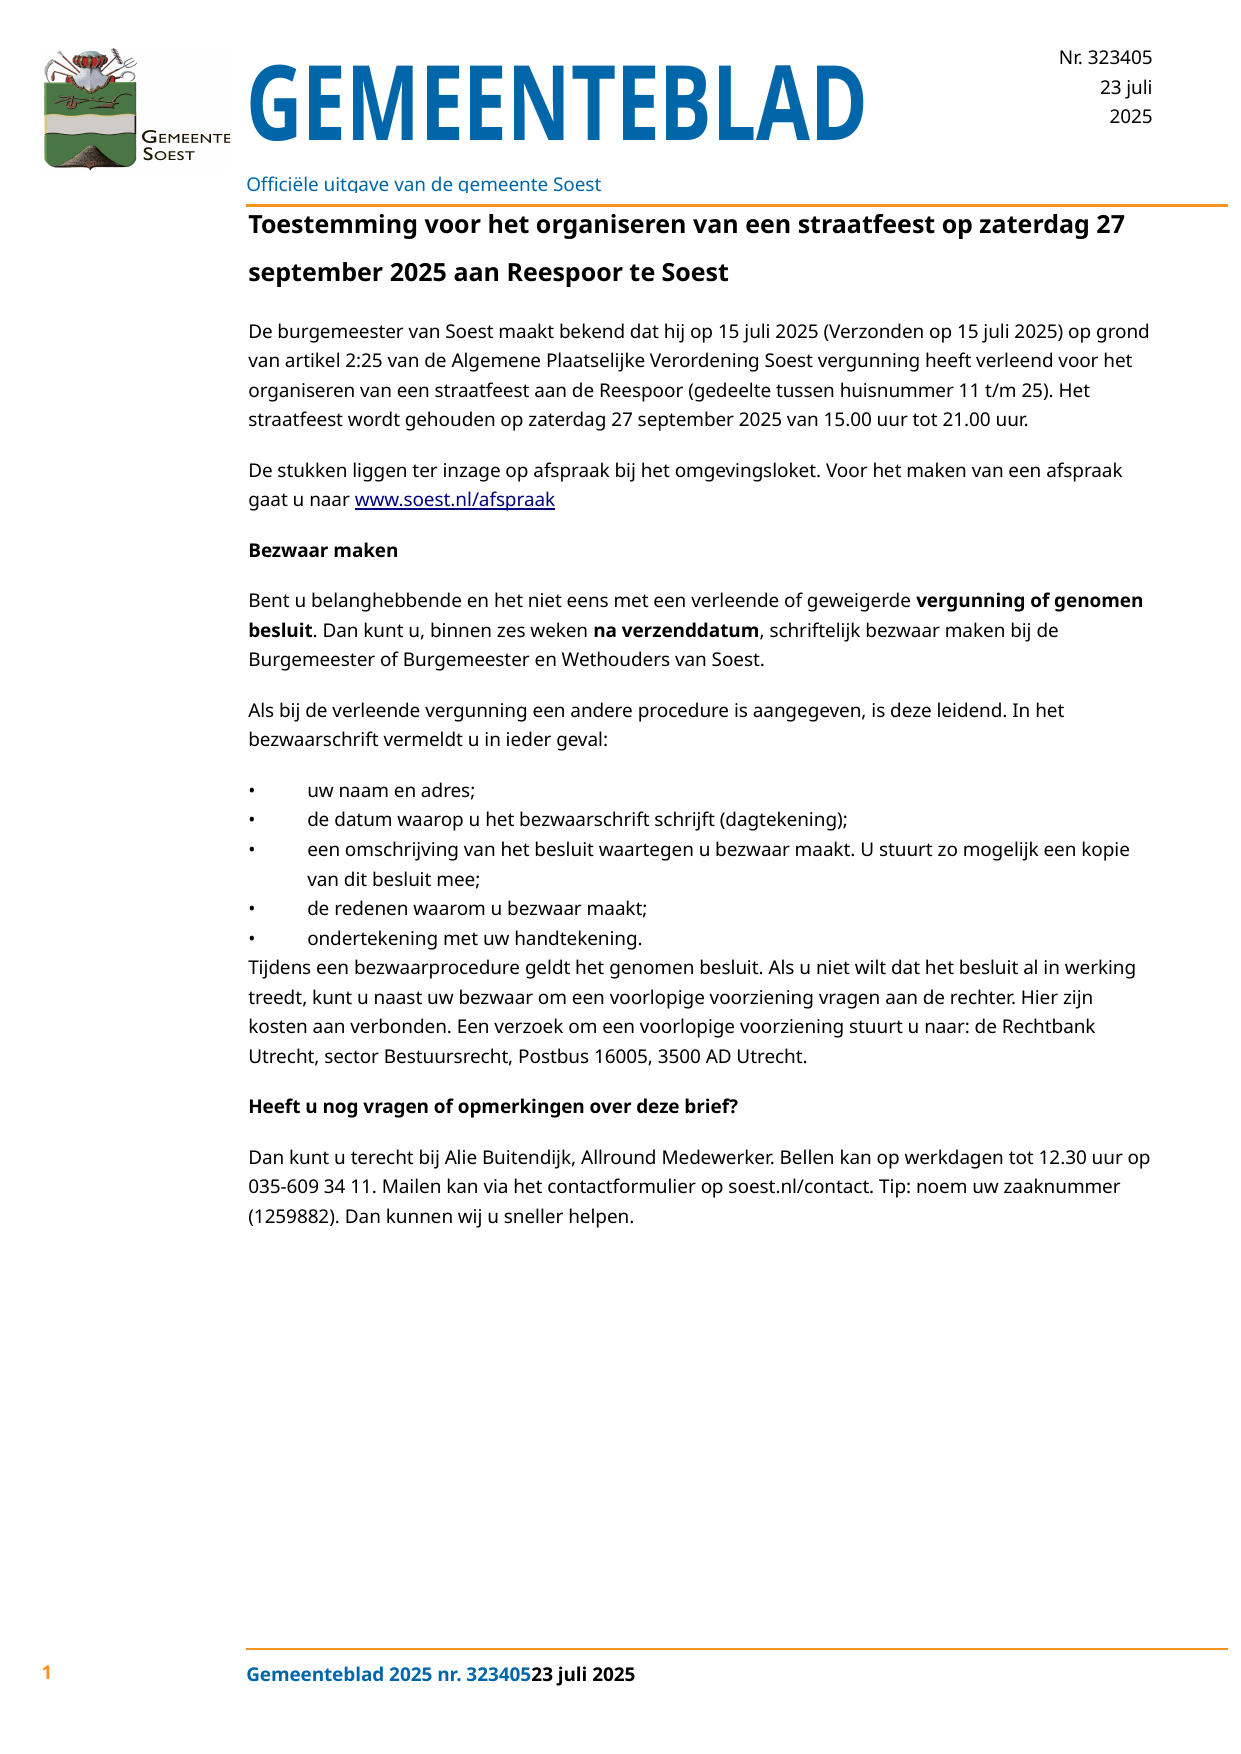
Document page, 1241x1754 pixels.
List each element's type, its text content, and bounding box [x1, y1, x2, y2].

text Bezwaar maken [248, 537, 1152, 563]
list een omschrijving van het besluit waartegen u bezwaar maakt. U stuurt zo mogelijk een kopie van dit besluit mee; [248, 836, 1152, 892]
text Als bij de verleende vergunning een andere procedure is aangegeven, is deze leidend. In het bezwaarschrift vermeldt u in ieder geval: [248, 697, 1152, 752]
list de redenen waarom u bezwaar maakt; [248, 895, 1152, 921]
text Heeft u nog vragen of opmerkingen over deze brief? [248, 1094, 1152, 1119]
list ondertekening met uw handtekening. [248, 925, 1152, 951]
text Bent u belanghebbende en het niet eens met een verleende of geweigerde vergunning of genomen besluit. Dan kunt u, binnen zes weken na verzenddatum, schriftelijk bezwaar maken bij de Burgemeester of Burgemeester en Wethouders van Soest. [248, 587, 1152, 672]
text Tijdens een bezwaarprocedure geldt het genomen besluit. Als u niet wilt dat het besluit al in werking treedt, kunt u naast uw bezwaar om een voorlopige voorziening vragen aan de rechter. Hier zijn kosten aan verbonden. Een verzoek om een voorlopige voorziening stuurt u naar: de Rechtbank Utrecht, sector Bestuursrecht, Postbus 16005, 3500 AD Utrecht. [248, 954, 1152, 1069]
text Dan kunt u terecht bij Alie Buitendijk, Allround Medewerker. Bellen kan op werkdagen tot 12.30 uur op 035-609 34 11. Mailen kan via het contactformulier op soest.nl/contact. Tip: noem uw zaaknummer (1259882). Dan kunnen wij u sneller helpen. [248, 1144, 1152, 1229]
text De stukken liggen ter inzage op afspraak bij het omgevingsloket. Voor het maken van een afspraak gaat u naar www.soest.nl/afspraak [248, 457, 1152, 512]
list de datum waarop u het bezwaarschrift schrijft (dagtekening); [248, 807, 1152, 832]
picture [41, 47, 231, 172]
list uw naam en adres; [248, 777, 1152, 803]
text Toestemming voor het organiseren van een straatfeest op zaterdag 27 september 2025 aan Reespoor te Soest [248, 207, 1152, 288]
text De burgemeester van Soest maakt bekend dat hij op 15 juli 2025 (Verzonden op 15 juli 2025) op grond van artikel 2:25 van de Algemene Plaatselijke Verordening Soest vergunning heeft verleend voor het organiseren van een straatfeest aan de Reespoor (gedeelte tussen huisnummer 11 t/m 25). Het straatfeest wordt gehouden op zaterdag 27 september 2025 van 15.00 uur tot 21.00 uur. [248, 318, 1152, 432]
